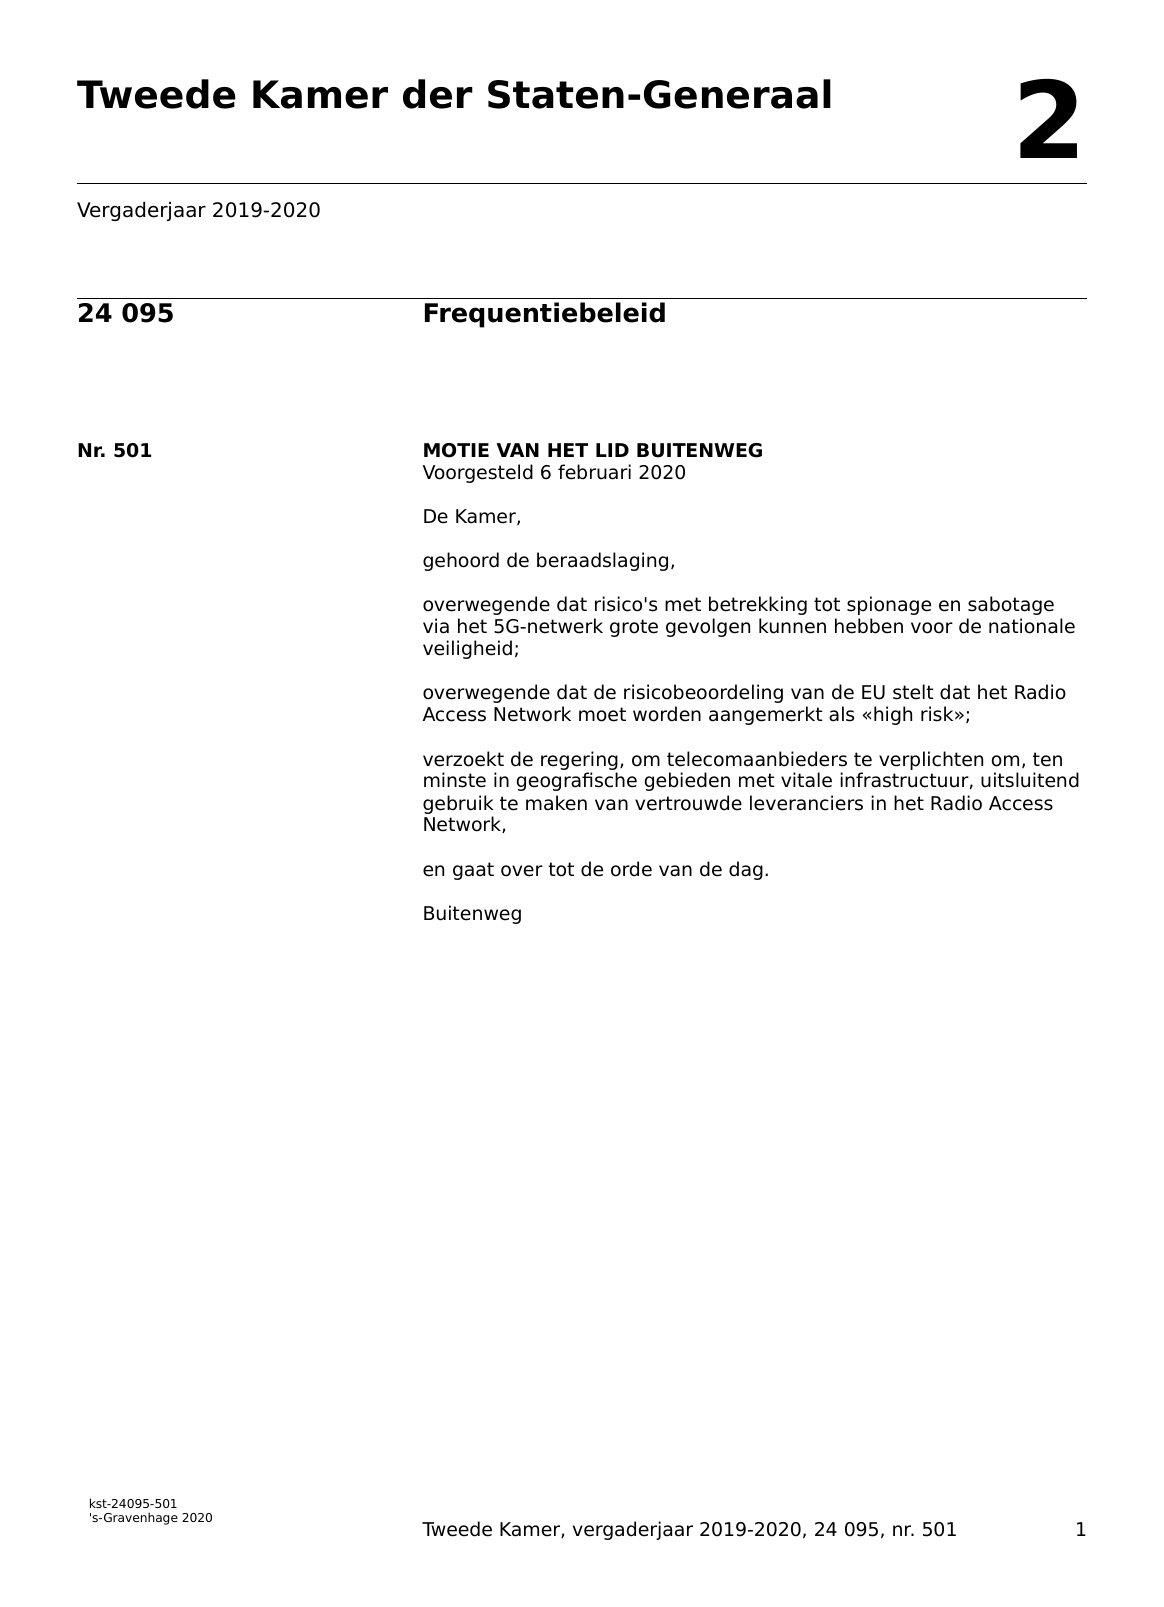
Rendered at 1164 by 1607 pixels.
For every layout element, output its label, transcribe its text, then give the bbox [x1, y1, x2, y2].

text De Kamer, [422, 506, 1087, 528]
text en gaat over tot de orde van de dag. [422, 858, 1087, 881]
text overwegende dat risico's met betrekking tot spionage en sabotage via het 5G-netwerk grote gevolgen kunnen hebben voor de nationale veiligheid; [422, 594, 1087, 660]
text kst-24095-501 [88, 1497, 323, 1511]
text verzoekt de regering, om telecomaanbieders te verplichten om, ten minste in geografische gebieden met vitale infrastructuur, uitsluitend gebruik te maken van vertrouwde leveranciers in het Radio Access Network, [422, 748, 1087, 836]
text Voorgesteld 6 februari 2020 [422, 462, 1087, 484]
text overwegende dat de risicobeoordeling van de EU stelt dat het Radio Access Network moet worden aangemerkt als «high risk»; [422, 682, 1087, 726]
table_header Tweede Kamer der Staten-Generaal [77, 59, 886, 183]
text 's-Gravenhage 2020 [88, 1511, 323, 1525]
subtitle 24 095 Frequentiebeleid [77, 299, 1087, 329]
table_cell Vergaderjaar 2019-2020 [77, 184, 1087, 298]
text gehoord de beraadslaging, [422, 550, 1087, 572]
text Buitenweg [422, 903, 1087, 925]
subtitle Nr. 501 MOTIE VAN HET LID BUITENWEG [77, 440, 1087, 462]
table_header 2 [886, 59, 1087, 183]
